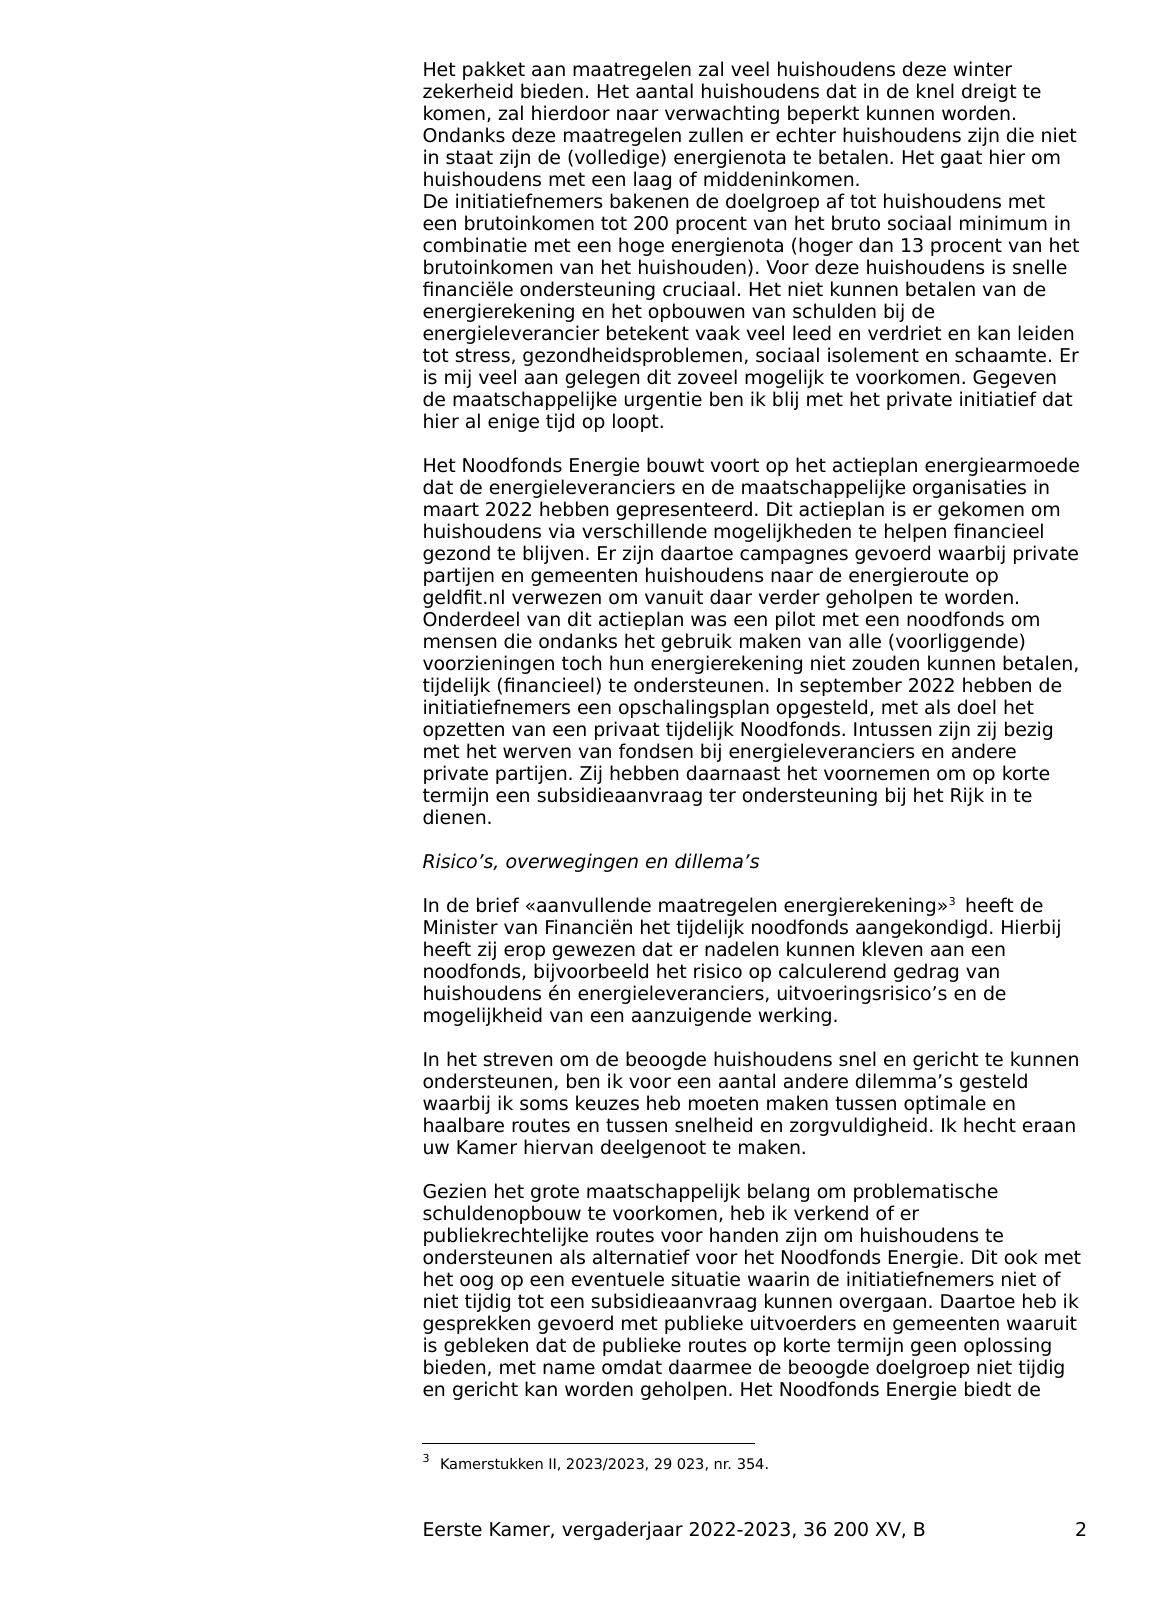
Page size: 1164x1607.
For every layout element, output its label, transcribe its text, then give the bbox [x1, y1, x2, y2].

text Het Noodfonds Energie bouwt voort op het actieplan energiearmoede dat de energieleveranciers en de maatschappelijke organisaties in maart 2022 hebben gepresenteerd. Dit actieplan is er gekomen om huishoudens via verschillende mogelijkheden te helpen financieel gezond te blijven. Er zijn daartoe campagnes gevoerd waarbij private partijen en gemeenten huishoudens naar de energieroute op geldfit.nl verwezen om vanuit daar verder geholpen te worden. Onderdeel van dit actieplan was een pilot met een noodfonds om mensen die ondanks het gebruik maken van alle (voorliggende) voorzieningen toch hun energierekening niet zouden kunnen betalen, tijdelijk (financieel) te ondersteunen. In september 2022 hebben de initiatiefnemers een opschalingsplan opgesteld, met als doel het opzetten van een privaat tijdelijk Noodfonds. Intussen zijn zij bezig met het werven van fondsen bij energieleveranciers en andere private partijen. Zij hebben daarnaast het voornemen om op korte termijn een subsidieaanvraag ter ondersteuning bij het Rijk in te dienen. [422, 455, 1087, 828]
text Kamerstukken II, 2023/2023, 29 023, nr. 354. [422, 1452, 1087, 1474]
text Het pakket aan maatregelen zal veel huishoudens deze winter zekerheid bieden. Het aantal huishoudens dat in de knel dreigt te komen, zal hierdoor naar verwachting beperkt kunnen worden. Ondanks deze maatregelen zullen er echter huishoudens zijn die niet in staat zijn de (volledige) energienota te betalen. Het gaat hier om huishoudens met een laag of middeninkomen. [422, 59, 1087, 191]
text De initiatiefnemers bakenen de doelgroep af tot huishoudens met een brutoinkomen tot 200 procent van het bruto sociaal minimum in combinatie met een hoge energienota (hoger dan 13 procent van het brutoinkomen van het huishouden). Voor deze huishoudens is snelle financiële ondersteuning cruciaal. Het niet kunnen betalen van de energierekening en het opbouwen van schulden bij de energieleverancier betekent vaak veel leed en verdriet en kan leiden tot stress, gezondheidsproblemen, sociaal isolement en schaamte. Er is mij veel aan gelegen dit zoveel mogelijk te voorkomen. Gegeven de maatschappelijke urgentie ben ik blij met het private initiatief dat hier al enige tijd op loopt. [422, 191, 1087, 433]
text In de brief «aanvullende maatregelen energierekening» heeft de Minister van Financiën het tijdelijk noodfonds aangekondigd. Hierbij heeft zij erop gewezen dat er nadelen kunnen kleven aan een noodfonds, bijvoorbeeld het risico op calculerend gedrag van huishoudens én energieleveranciers, uitvoeringsrisico’s en de mogelijkheid van een aanzuigende werking. [422, 895, 1087, 1027]
text In het streven om de beoogde huishoudens snel en gericht te kunnen ondersteunen, ben ik voor een aantal andere dilemma’s gesteld waarbij ik soms keuzes heb moeten maken tussen optimale en haalbare routes en tussen snelheid en zorgvuldigheid. Ik hecht eraan uw Kamer hiervan deelgenoot te maken. [422, 1049, 1087, 1159]
text Gezien het grote maatschappelijk belang om problematische schuldenopbouw te voorkomen, heb ik verkend of er publiekrechtelijke routes voor handen zijn om huishoudens te ondersteunen als alternatief voor het Noodfonds Energie. Dit ook met het oog op een eventuele situatie waarin de initiatiefnemers niet of niet tijdig tot een subsidieaanvraag kunnen overgaan. Daartoe heb ik gesprekken gevoerd met publieke uitvoerders en gemeenten waaruit is gebleken dat de publieke routes op korte termijn geen oplossing bieden, met name omdat daarmee de beoogde doelgroep niet tijdig en gericht kan worden geholpen. Het Noodfonds Energie biedt de [422, 1181, 1087, 1401]
subtitle Risico’s, overwegingen en dillema’s [422, 851, 1087, 873]
